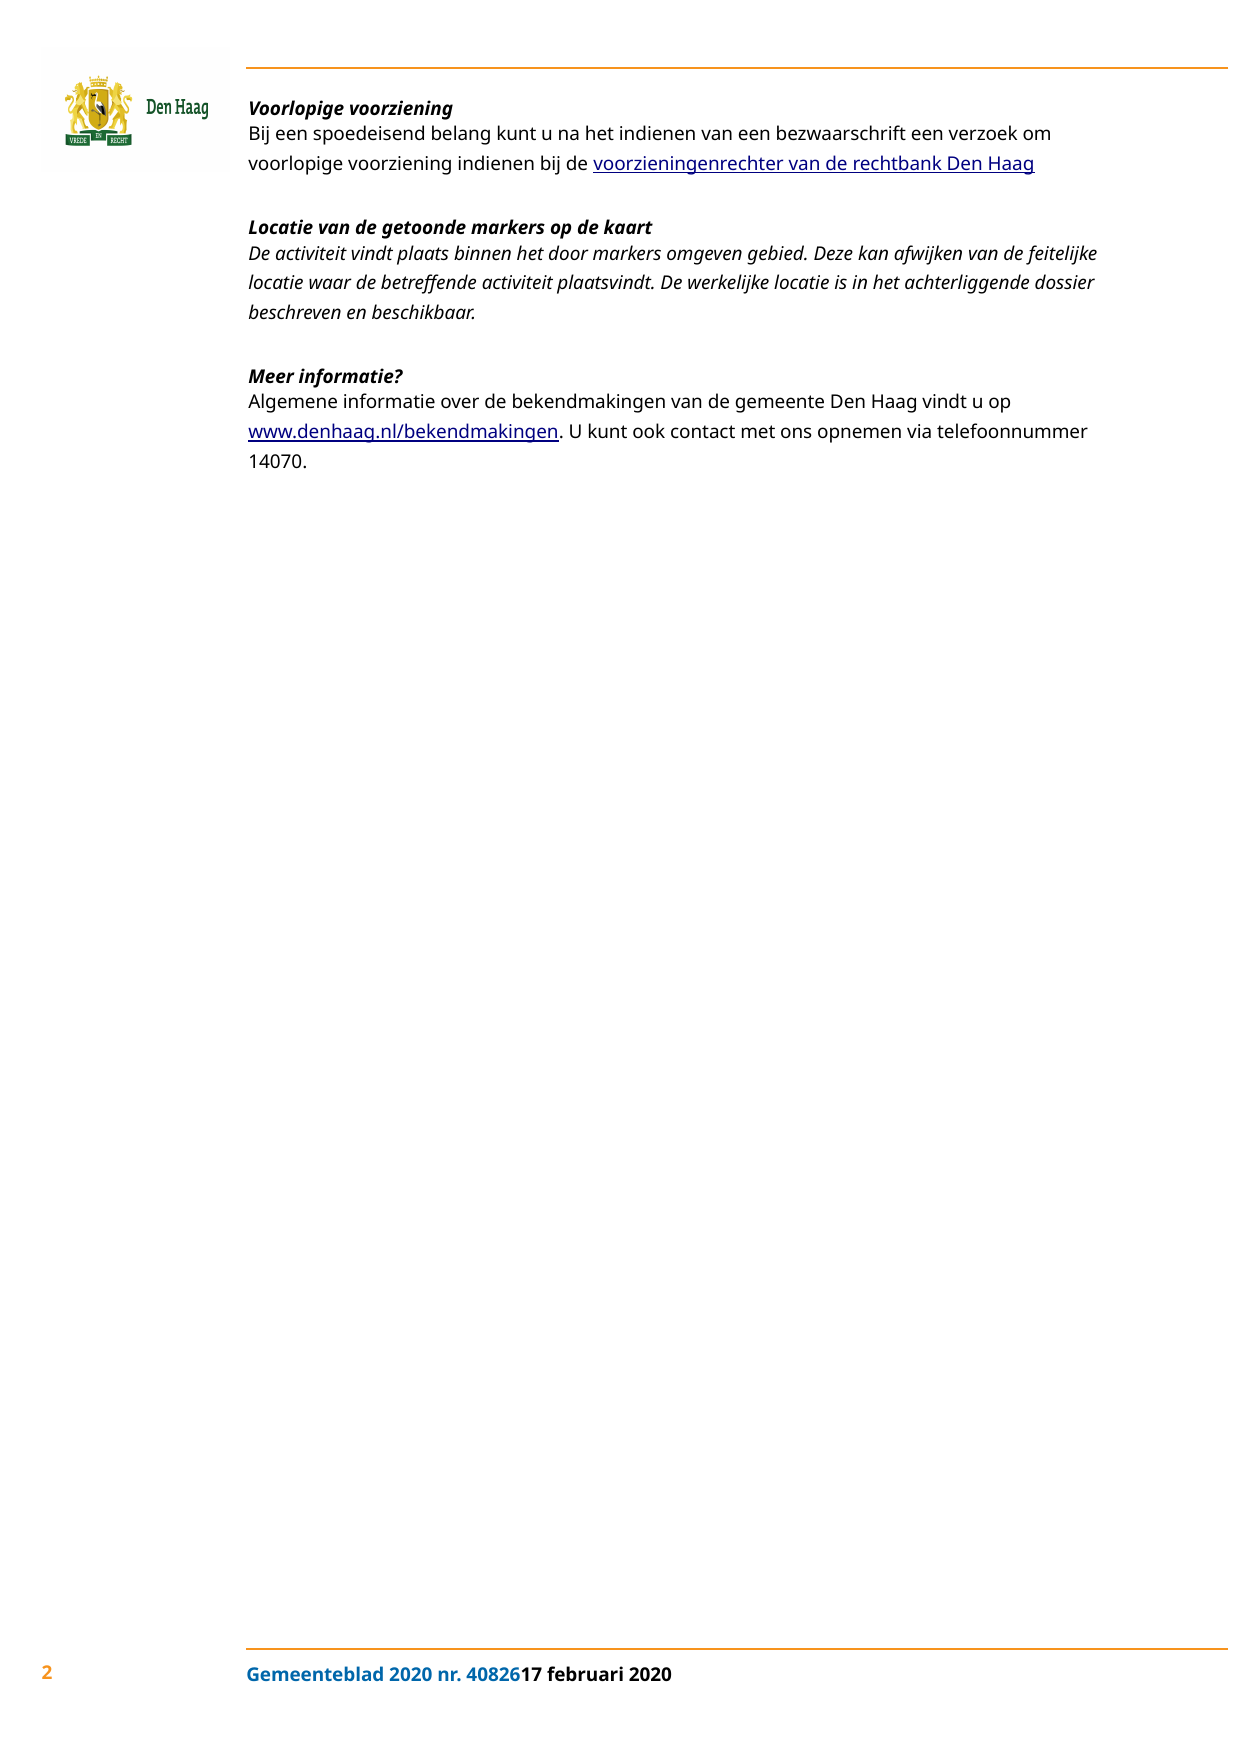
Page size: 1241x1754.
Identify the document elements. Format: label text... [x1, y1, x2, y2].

text Algemene informatie over de bekendmakingen van de gemeente Den Haag vindt u op www.denhaag.nl/bekendmakingen. U kunt ook contact met ons opnemen via telefoonnummer 14070. [248, 389, 1152, 473]
picture [41, 47, 231, 172]
text Bij een spoedeisend belang kunt u na het indienen van een bezwaarschrift een verzoek om voorlopige voorziening indienen bij de voorzieningenrechter van de rechtbank Den Haag [248, 121, 1152, 176]
text De activiteit vindt plaats binnen het door markers omgeven gebied. Deze kan afwijken van de feitelijke locatie waar de betreffende activiteit plaatsvindt. De werkelijke locatie is in het achterliggende dossier beschreven en beschikbaar. [248, 240, 1152, 325]
text Locatie van de getoonde markers op de kaart [248, 214, 1152, 240]
text Voorlopige voorziening [248, 95, 1152, 121]
text Meer informatie? [248, 363, 1152, 389]
